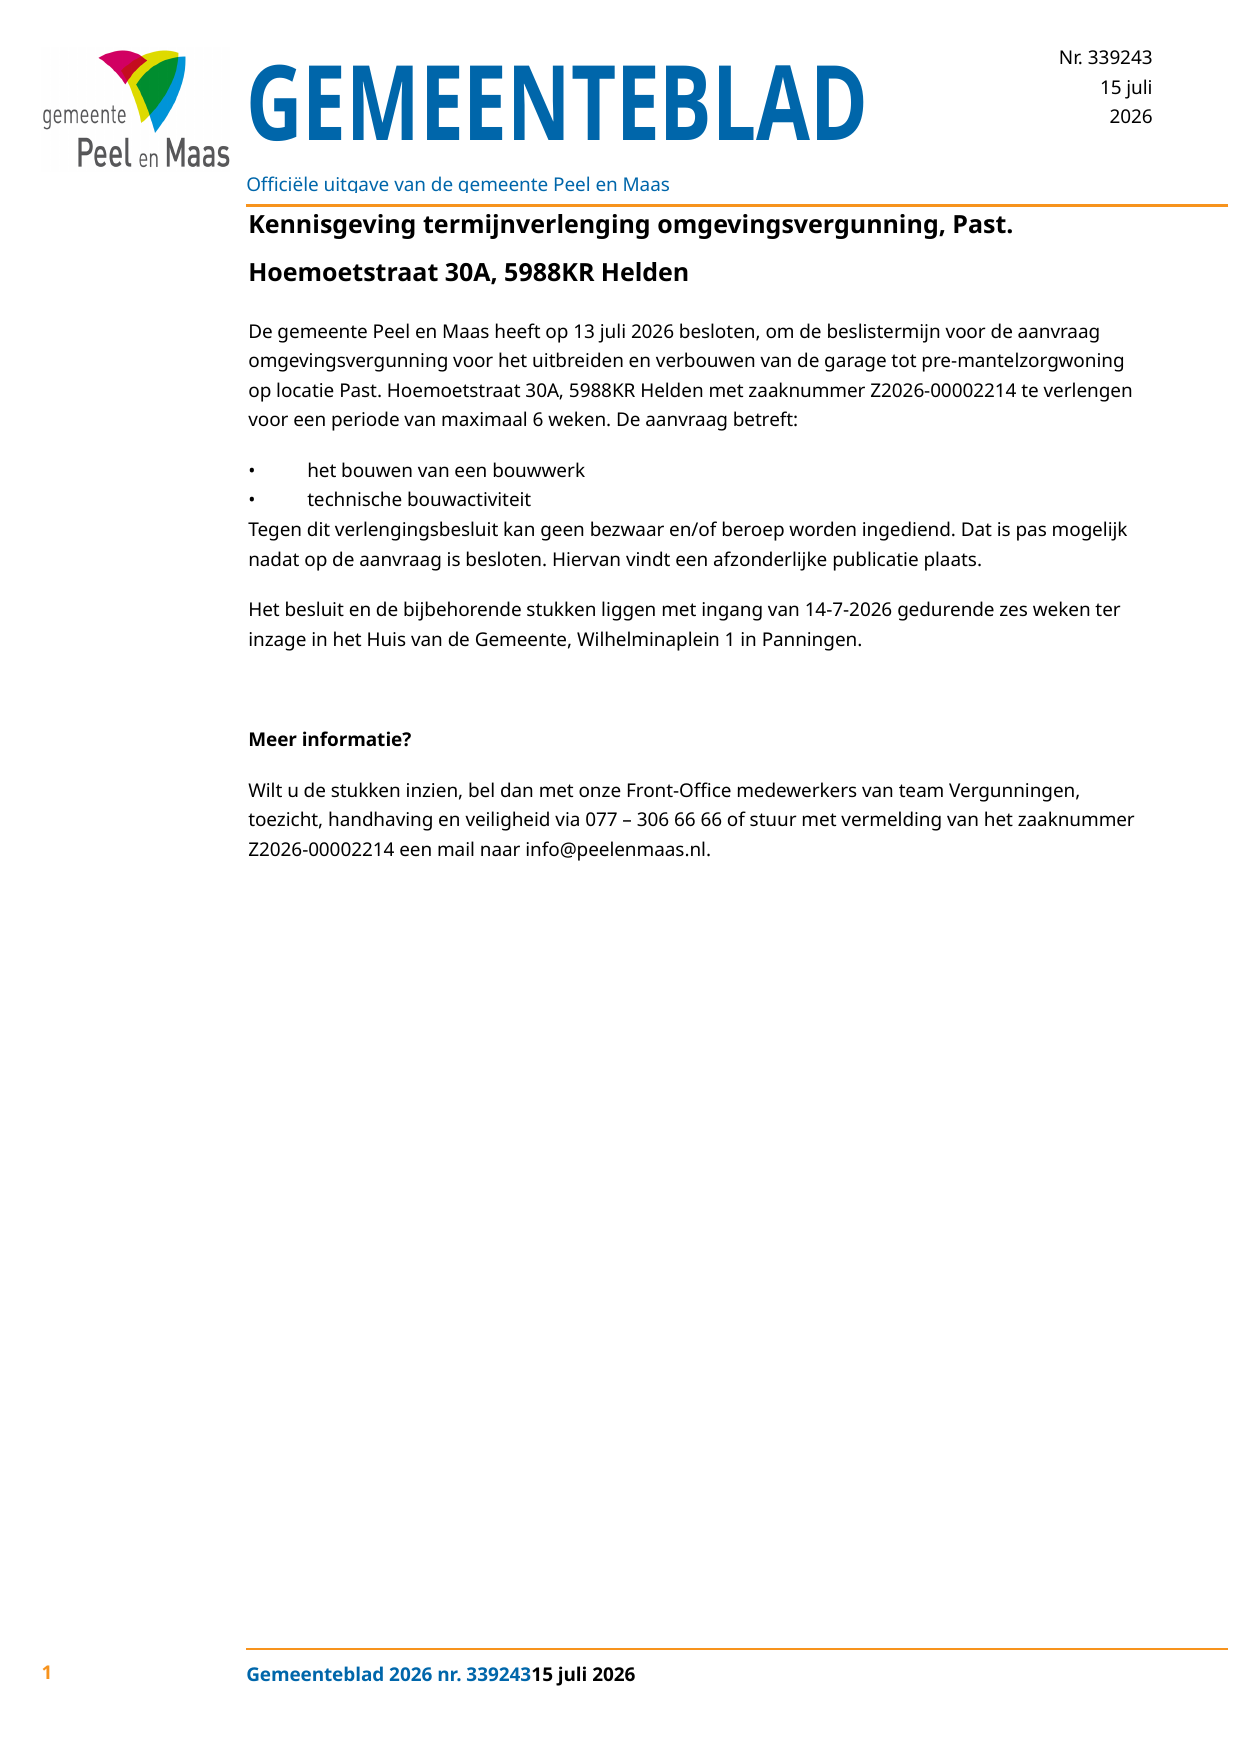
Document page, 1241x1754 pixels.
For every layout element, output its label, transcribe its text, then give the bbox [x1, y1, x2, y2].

text Kennisgeving termijnverlenging omgevingsvergunning, Past. Hoemoetstraat 30A, 5988KR Helden [248, 207, 1152, 288]
list technische bouwactiviteit [248, 487, 1152, 512]
list het bouwen van een bouwwerk [248, 457, 1152, 483]
text Het besluit en de bijbehorende stukken liggen met ingang van 14-7-2026 gedurende zes weken ter inzage in het Huis van de Gemeente, Wilhelminaplein 1 in Panningen. [248, 596, 1152, 652]
text De gemeente Peel en Maas heeft op 13 juli 2026 besloten, om de beslistermijn voor de aanvraag omgevingsvergunning voor het uitbreiden en verbouwen van de garage tot pre-mantelzorgwoning op locatie Past. Hoemoetstraat 30A, 5988KR Helden met zaaknummer Z2026-00002214 te verlengen voor een periode van maximaal 6 weken. De aanvraag betreft: [248, 318, 1152, 432]
text Meer informatie? [248, 727, 1152, 752]
text Wilt u de stukken inzien, bel dan met onze Front-Office medewerkers van team Vergunningen, toezicht, handhaving en veiligheid via 077 – 306 66 66 of stuur met vermelding van het zaaknummer Z2026-00002214 een mail naar info@peelenmaas.nl. [248, 777, 1152, 862]
text Tegen dit verlengingsbesluit kan geen bezwaar en/of beroep worden ingediend. Dat is pas mogelijk nadat op de aanvraag is besloten. Hiervan vindt een afzonderlijke publicatie plaats. [248, 516, 1152, 572]
picture [41, 47, 231, 172]
